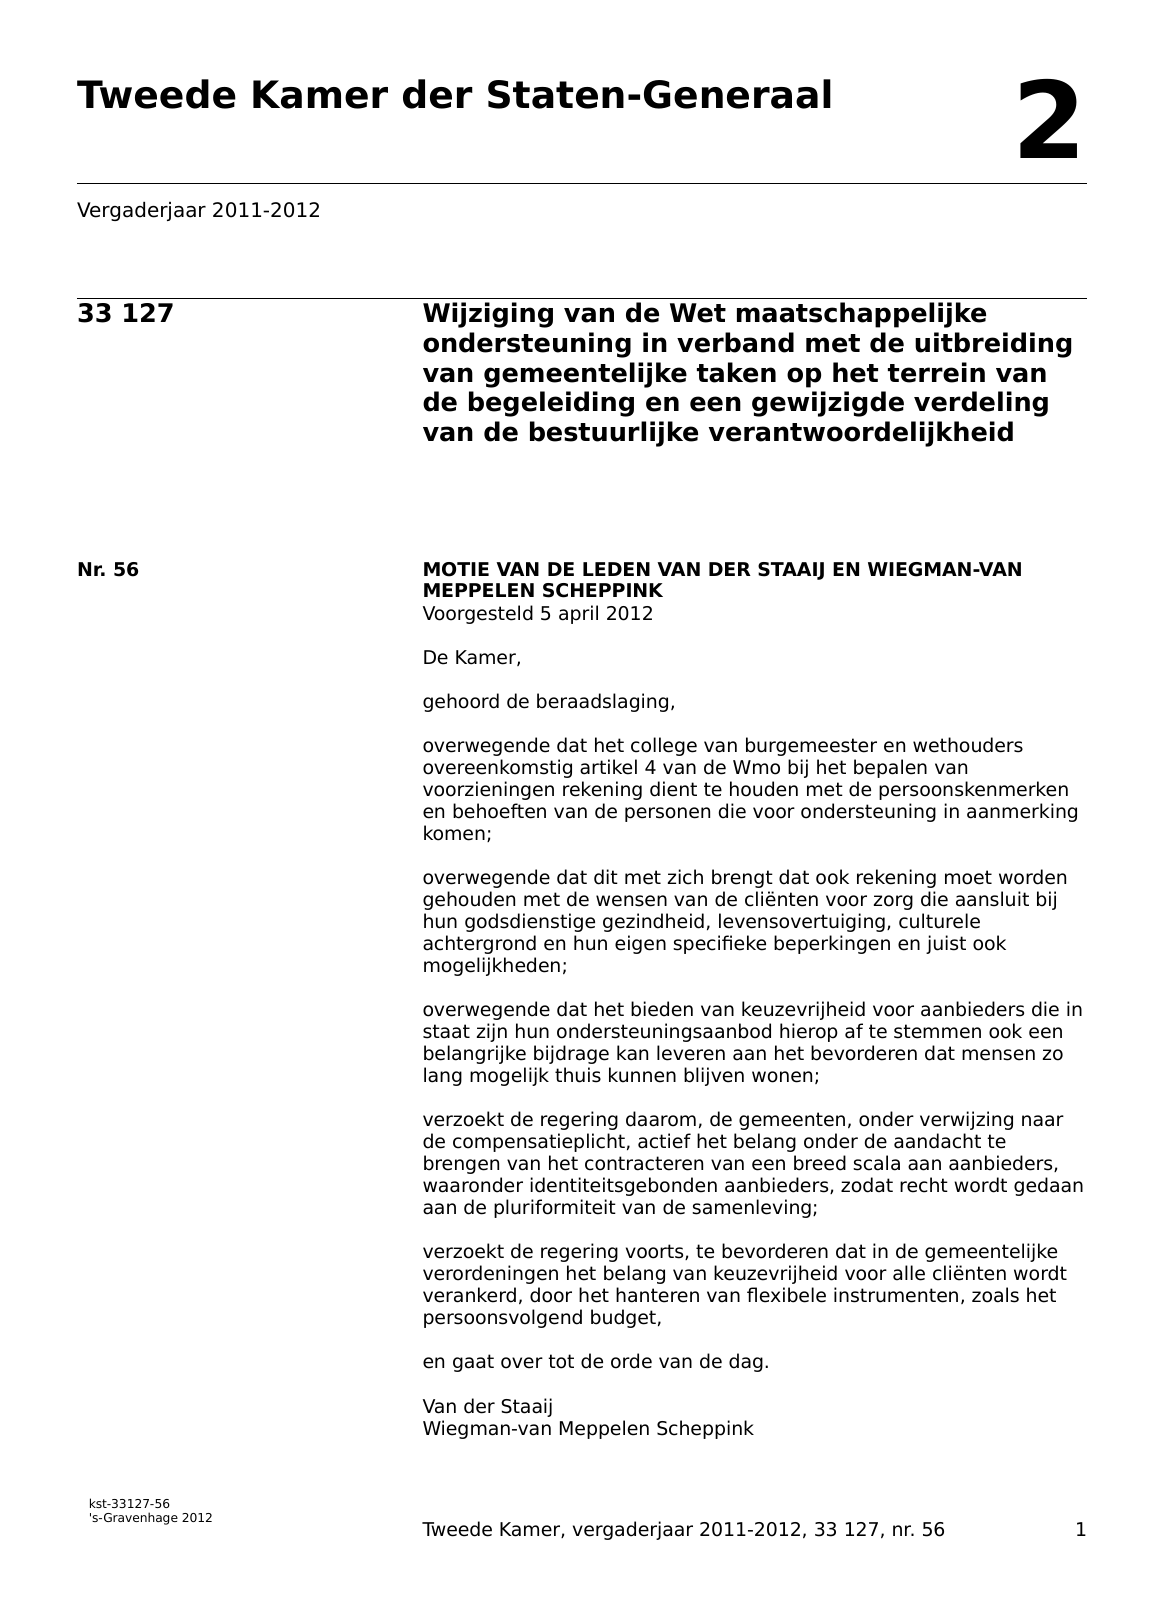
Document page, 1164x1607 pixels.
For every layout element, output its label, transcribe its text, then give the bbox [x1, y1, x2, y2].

text Voorgesteld 5 april 2012 [422, 602, 1087, 624]
text verzoekt de regering voorts, te bevorderen dat in de gemeentelijke verordeningen het belang van keuzevrijheid voor alle cliënten wordt verankerd, door het hanteren van flexibele instrumenten, zoals het persoonsvolgend budget, [422, 1241, 1087, 1329]
table_header 2 [886, 59, 1087, 183]
text verzoekt de regering daarom, de gemeenten, onder verwijzing naar de compensatieplicht, actief het belang onder de aandacht te brengen van het contracteren van een breed scala aan aanbieders, waaronder identiteitsgebonden aanbieders, zodat recht wordt gedaan aan de pluriformiteit van de samenleving; [422, 1109, 1087, 1219]
text 's-Gravenhage 2012 [88, 1511, 323, 1525]
table_header Tweede Kamer der Staten-Generaal [77, 59, 886, 183]
subtitle Nr. 56 MOTIE VAN DE LEDEN VAN DER STAAIJ EN WIEGMAN-VAN MEPPELEN SCHEPPINK [77, 558, 1087, 602]
text overwegende dat het bieden van keuzevrijheid voor aanbieders die in staat zijn hun ondersteuningsaanbod hierop af te stemmen ook een belangrijke bijdrage kan leveren aan het bevorderen dat mensen zo lang mogelijk thuis kunnen blijven wonen; [422, 999, 1087, 1087]
text Wiegman-van Meppelen Scheppink [422, 1417, 1087, 1439]
text Van der Staaij [422, 1396, 1087, 1417]
subtitle 33 127 Wijziging van de Wet maatschappelijke ondersteuning in verband met de uitbreiding van gemeentelijke taken op het terrein van de begeleiding en een gewijzigde verdeling van de bestuurlijke verantwoordelijkheid [77, 299, 1087, 447]
table_cell Vergaderjaar 2011-2012 [77, 184, 1087, 298]
text gehoord de beraadslaging, [422, 691, 1087, 713]
text overwegende dat dit met zich brengt dat ook rekening moet worden gehouden met de wensen van de cliënten voor zorg die aansluit bij hun godsdienstige gezindheid, levensovertuiging, culturele achtergrond en hun eigen specifieke beperkingen en juist ook mogelijkheden; [422, 867, 1087, 977]
text en gaat over tot de orde van de dag. [422, 1351, 1087, 1373]
text kst-33127-56 [88, 1497, 323, 1511]
text De Kamer, [422, 647, 1087, 668]
text overwegende dat het college van burgemeester en wethouders overeenkomstig artikel 4 van de Wmo bij het bepalen van voorzieningen rekening dient te houden met de persoonskenmerken en behoeften van de personen die voor ondersteuning in aanmerking komen; [422, 735, 1087, 845]
